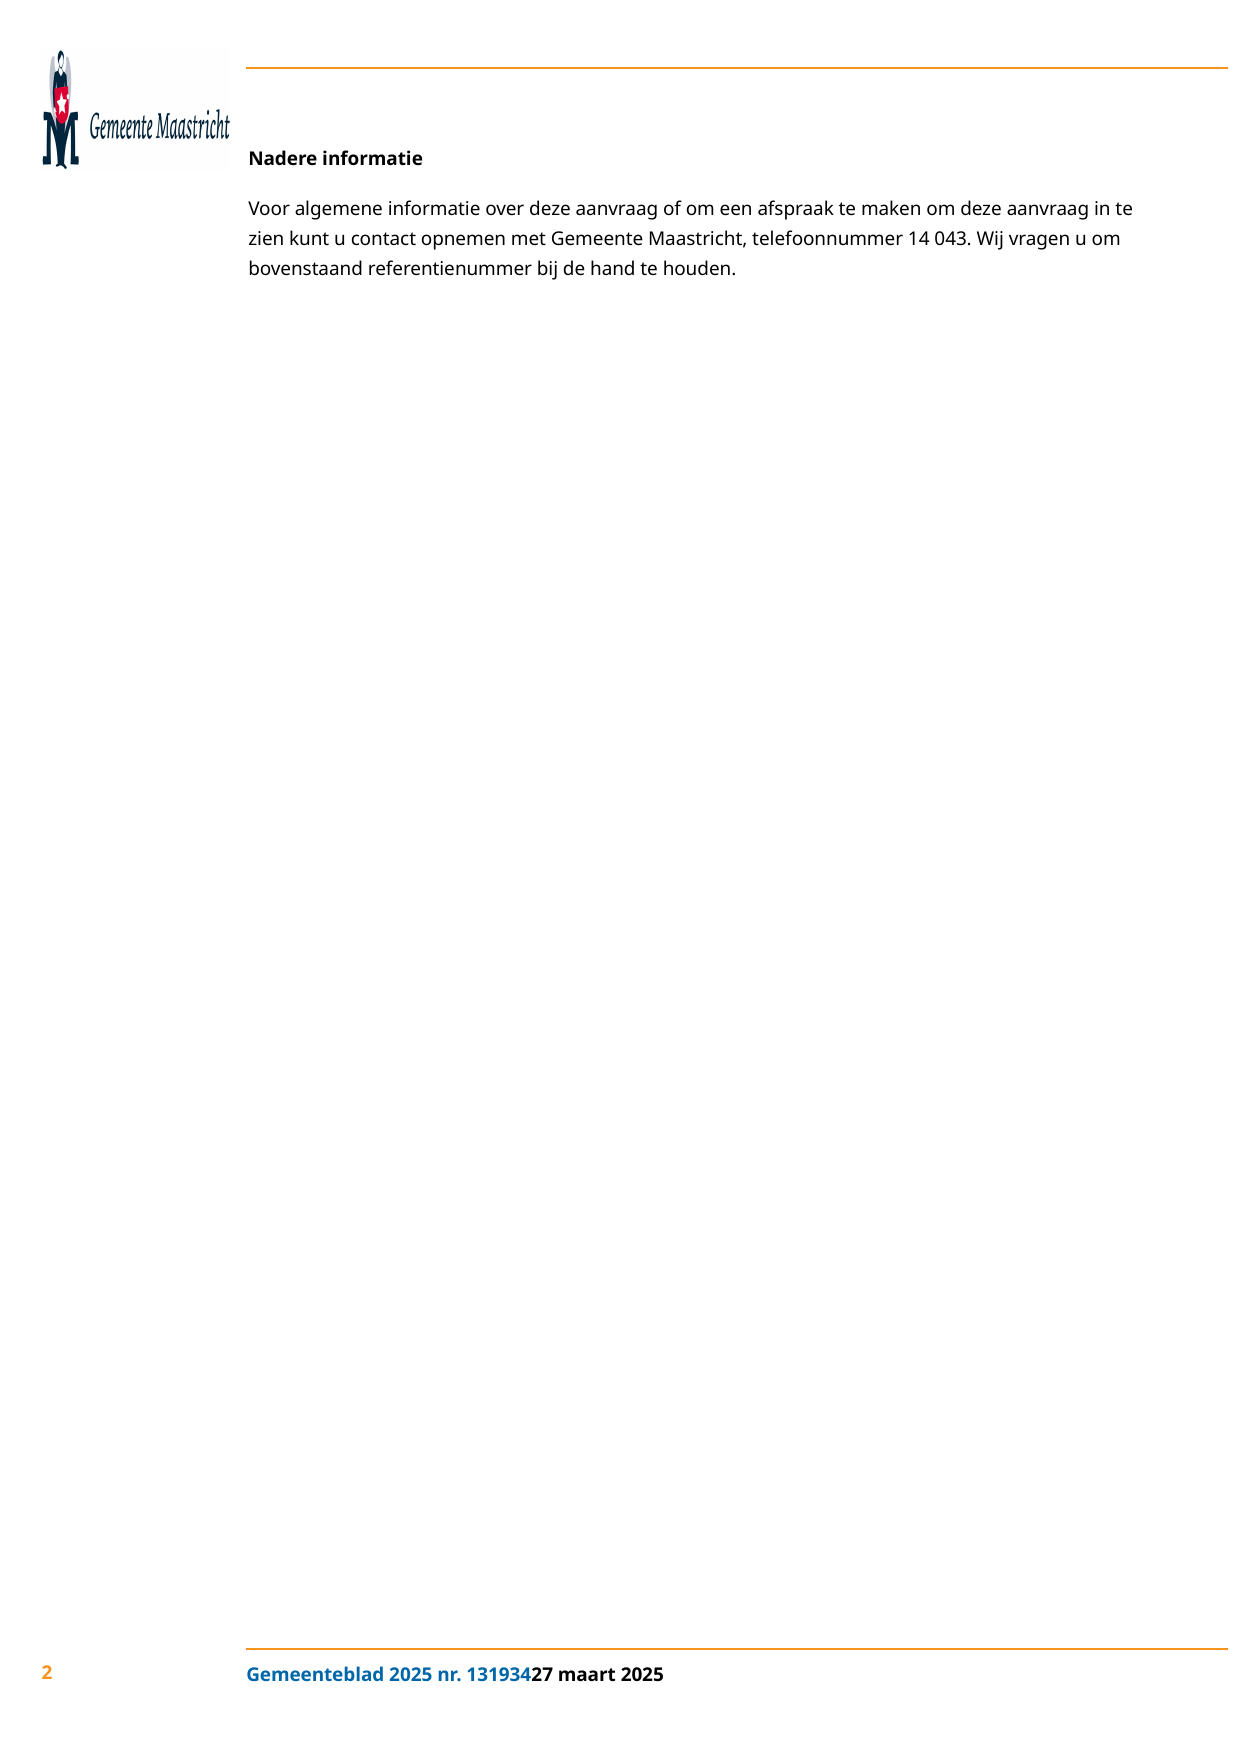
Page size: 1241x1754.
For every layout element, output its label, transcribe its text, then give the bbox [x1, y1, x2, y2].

text Voor algemene informatie over deze aanvraag of om een afspraak te maken om deze aanvraag in te zien kunt u contact opnemen met Gemeente Maastricht, telefoonnummer 14 043. Wij vragen u om bovenstaand referentienummer bij de hand te houden. [248, 196, 1152, 281]
text Nadere informatie [248, 145, 1152, 171]
picture [41, 47, 231, 172]
